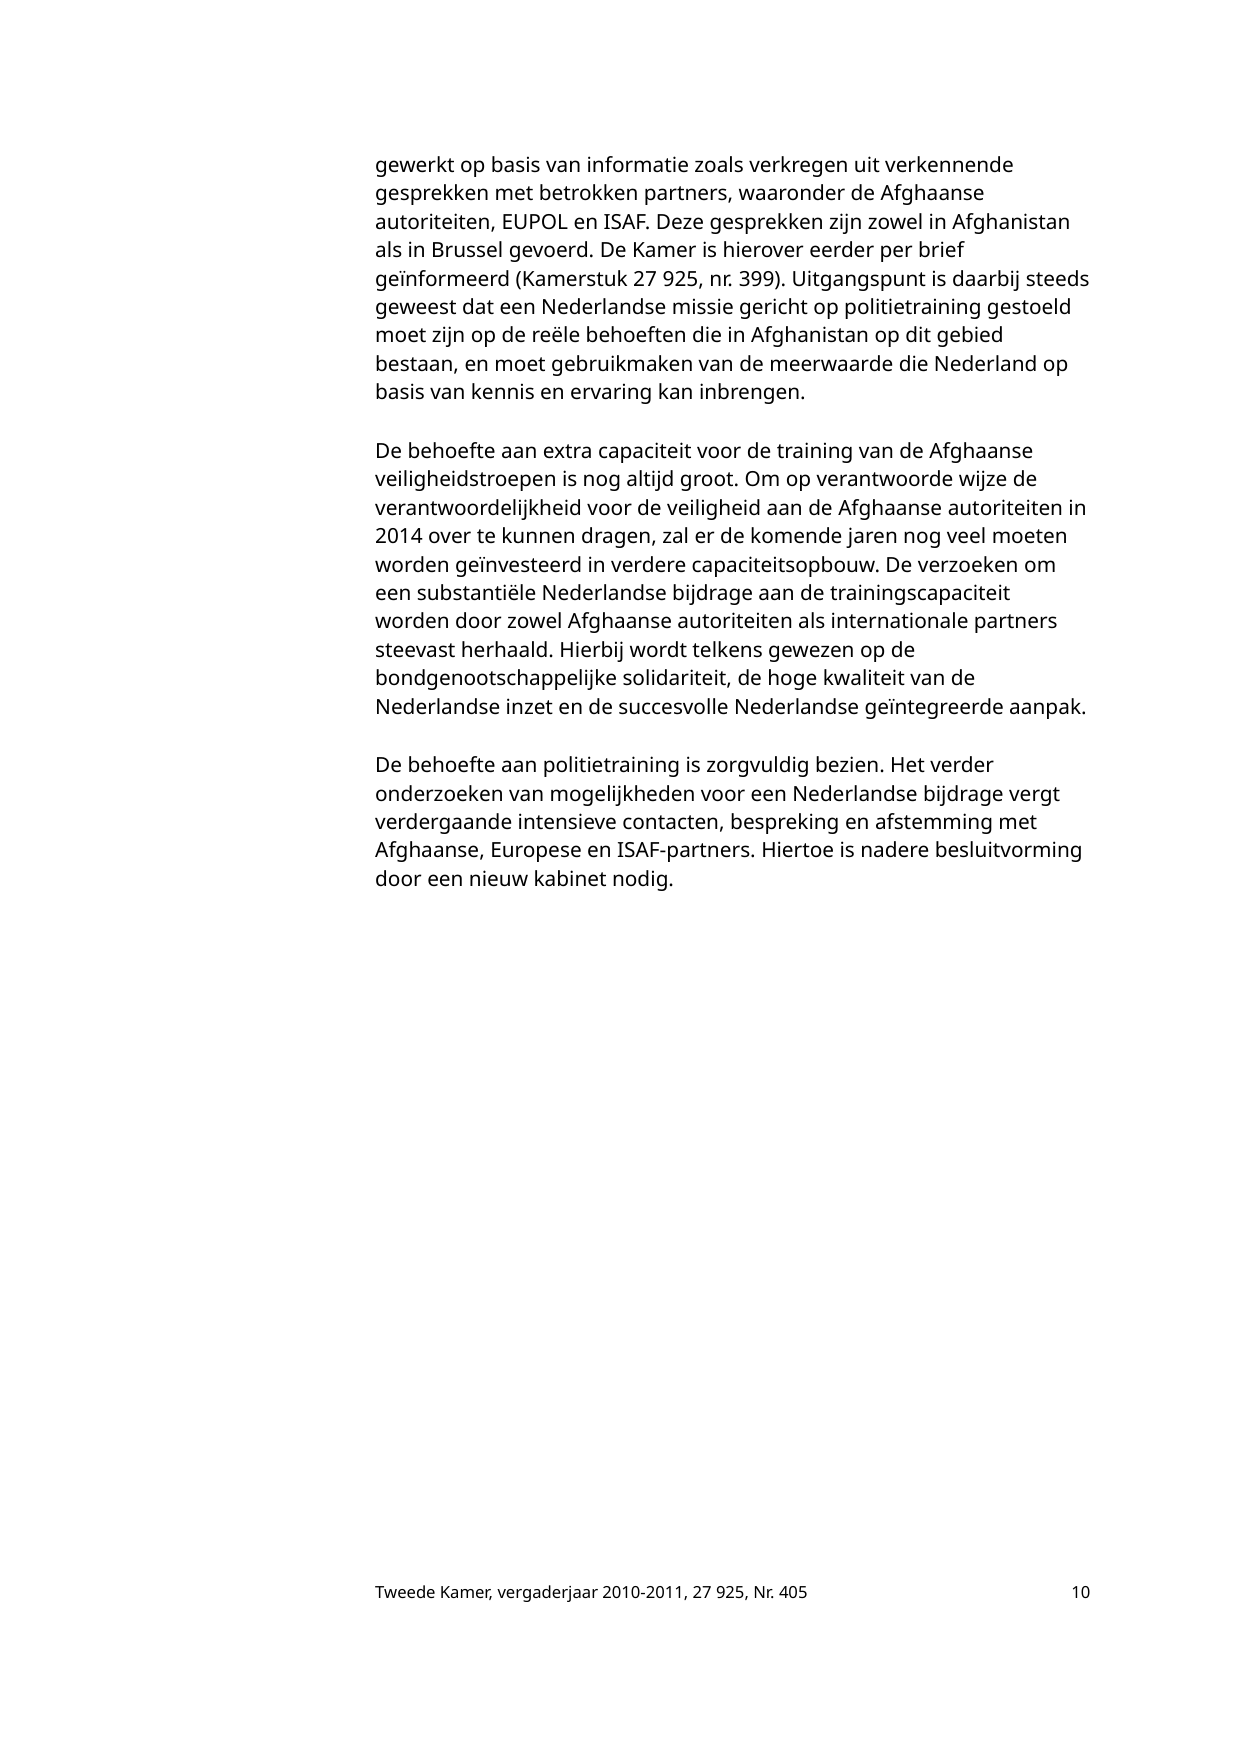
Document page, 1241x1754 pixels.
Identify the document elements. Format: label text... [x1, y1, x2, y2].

text De behoefte aan politietraining is zorgvuldig bezien. Het verder onderzoeken van mogelijkheden voor een Nederlandse bijdrage vergt verdergaande intensieve contacten, bespreking en afstemming met Afghaanse, Europese en ISAF-partners. Hiertoe is nadere besluitvorming door een nieuw kabinet nodig. [375, 750, 1090, 892]
text gewerkt op basis van informatie zoals verkregen uit verkennende gesprekken met betrokken partners, waaronder de Afghaanse autoriteiten, EUPOL en ISAF. Deze gesprekken zijn zowel in Afghanistan als in Brussel gevoerd. De Kamer is hierover eerder per brief geïnformeerd (Kamerstuk 27 925, nr. 399). Uitgangspunt is daarbij steeds geweest dat een Nederlandse missie gericht op politietraining gestoeld moet zijn op de reële behoeften die in Afghanistan op dit gebied bestaan, en moet gebruikmaken van de meerwaarde die Nederland op basis van kennis en ervaring kan inbrengen. [375, 150, 1090, 406]
text De behoefte aan extra capaciteit voor de training van de Afghaanse veiligheidstroepen is nog altijd groot. Om op verantwoorde wijze de verantwoordelijkheid voor de veiligheid aan de Afghaanse autoriteiten in 2014 over te kunnen dragen, zal er de komende jaren nog veel moeten worden geïnvesteerd in verdere capaciteitsopbouw. De verzoeken om een substantiële Nederlandse bijdrage aan de trainingscapaciteit worden door zowel Afghaanse autoriteiten als internationale partners steevast herhaald. Hierbij wordt telkens gewezen op de bondgenootschappelijke solidariteit, de hoge kwaliteit van de Nederlandse inzet en de succesvolle Nederlandse geïntegreerde aanpak. [375, 436, 1090, 720]
